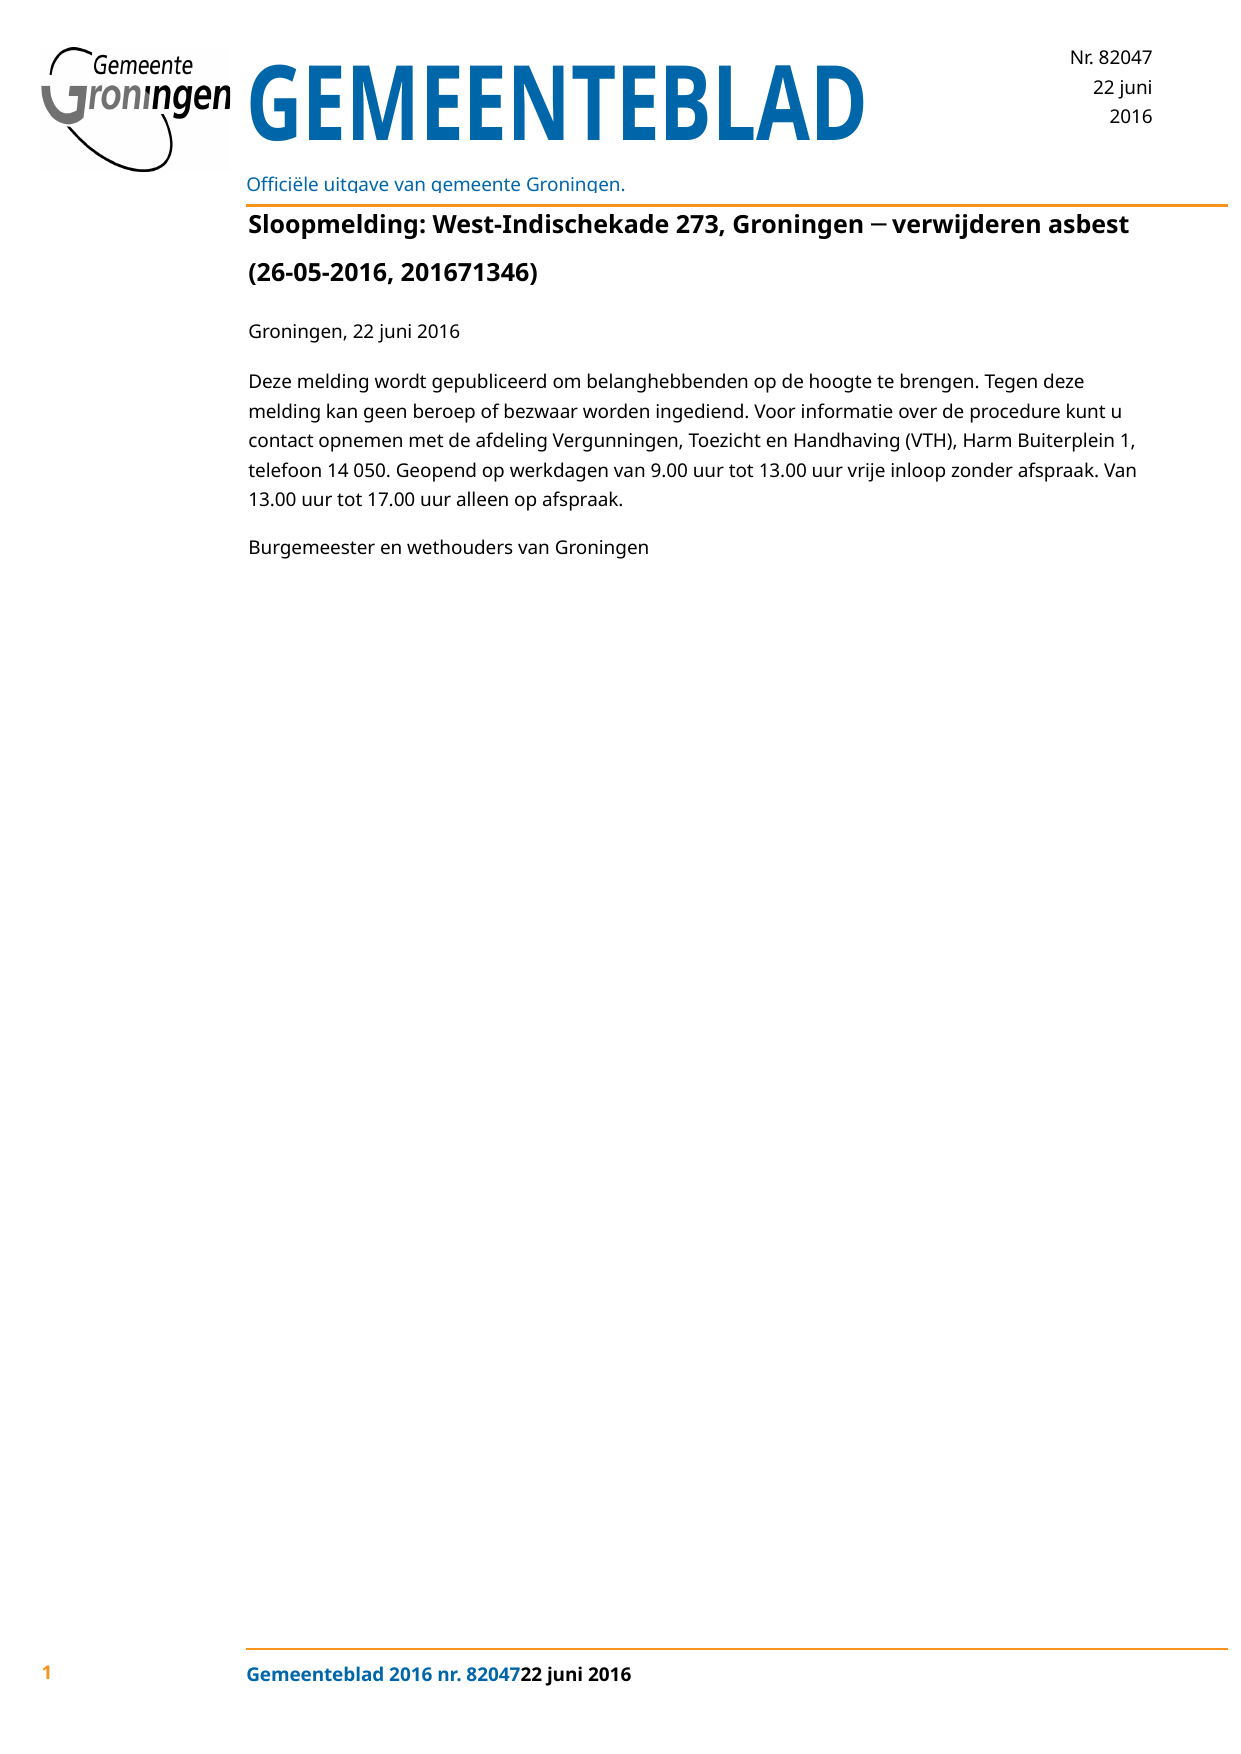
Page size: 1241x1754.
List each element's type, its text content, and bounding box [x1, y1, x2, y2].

text Groningen, 22 juni 2016 [248, 318, 1152, 344]
text Sloopmelding: West-Indischekade 273, Groningen ─ verwijderen asbest (26-05-2016, 201671346) [248, 207, 1152, 288]
text Burgemeester en wethouders van Groningen [248, 534, 1152, 560]
text Deze melding wordt gepubliceerd om belanghebbenden op de hoogte te brengen. Tegen deze melding kan geen beroep of bezwaar worden ingediend. Voor informatie over de procedure kunt u contact opnemen met de afdeling Vergunningen, Toezicht en Handhaving (VTH), Harm Buiterplein 1, telefoon 14 050. Geopend op werkdagen van 9.00 uur tot 13.00 uur vrije inloop zonder afspraak. Van 13.00 uur tot 17.00 uur alleen op afspraak. [248, 368, 1152, 512]
picture [41, 47, 231, 172]
